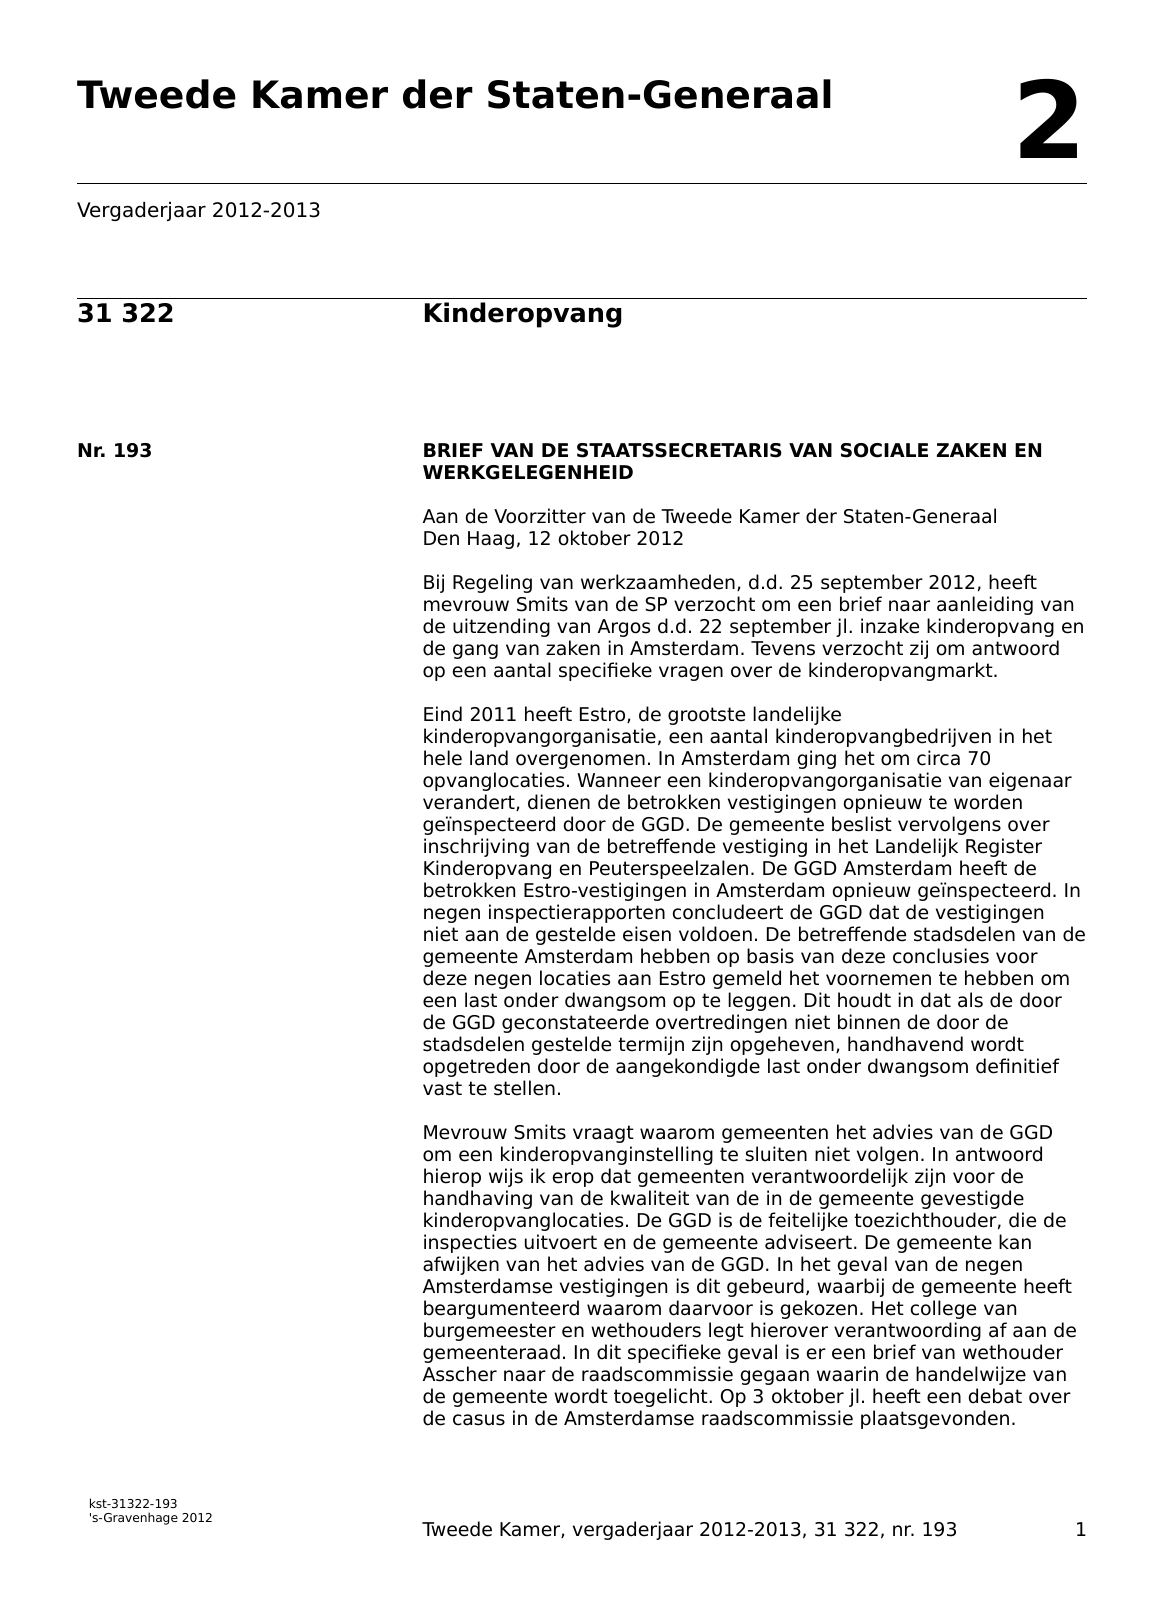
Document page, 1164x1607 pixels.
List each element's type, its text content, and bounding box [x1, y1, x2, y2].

text kst-31322-193 [88, 1497, 323, 1511]
text Eind 2011 heeft Estro, de grootste landelijke kinderopvangorganisatie, een aantal kinderopvangbedrijven in het hele land overgenomen. In Amsterdam ging het om circa 70 opvanglocaties. Wanneer een kinderopvangorganisatie van eigenaar verandert, dienen de betrokken vestigingen opnieuw te worden geïnspecteerd door de GGD. De gemeente beslist vervolgens over inschrijving van de betreffende vestiging in het Landelijk Register Kinderopvang en Peuterspeelzalen. De GGD Amsterdam heeft de betrokken Estro-vestigingen in Amsterdam opnieuw geïnspecteerd. In negen inspectierapporten concludeert de GGD dat de vestigingen niet aan de gestelde eisen voldoen. De betreffende stadsdelen van de gemeente Amsterdam hebben op basis van deze conclusies voor deze negen locaties aan Estro gemeld het voornemen te hebben om een last onder dwangsom op te leggen. Dit houdt in dat als de door de GGD geconstateerde overtredingen niet binnen de door de stadsdelen gestelde termijn zijn opgeheven, handhavend wordt opgetreden door de aangekondigde last onder dwangsom definitief vast te stellen. [422, 704, 1087, 1100]
text Bij Regeling van werkzaamheden, d.d. 25 september 2012, heeft mevrouw Smits van de SP verzocht om een brief naar aanleiding van de uitzending van Argos d.d. 22 september jl. inzake kinderopvang en de gang van zaken in Amsterdam. Tevens verzocht zij om antwoord op een aantal specifieke vragen over de kinderopvangmarkt. [422, 572, 1087, 682]
text Mevrouw Smits vraagt waarom gemeenten het advies van de GGD om een kinderopvanginstelling te sluiten niet volgen. In antwoord hierop wijs ik erop dat gemeenten verantwoordelijk zijn voor de handhaving van de kwaliteit van de in de gemeente gevestigde kinderopvanglocaties. De GGD is de feitelijke toezichthouder, die de inspecties uitvoert en de gemeente adviseert. De gemeente kan afwijken van het advies van de GGD. In het geval van de negen Amsterdamse vestigingen is dit gebeurd, waarbij de gemeente heeft beargumenteerd waarom daarvoor is gekozen. Het college van burgemeester en wethouders legt hierover verantwoording af aan de gemeenteraad. In dit specifieke geval is er een brief van wethouder Asscher naar de raadscommissie gegaan waarin de handelwijze van de gemeente wordt toegelicht. Op 3 oktober jl. heeft een debat over de casus in de Amsterdamse raadscommissie plaatsgevonden. [422, 1122, 1087, 1429]
table_header 2 [886, 59, 1087, 183]
text Den Haag, 12 oktober 2012 [422, 528, 1087, 550]
subtitle Nr. 193 BRIEF VAN DE STAATSSECRETARIS VAN SOCIALE ZAKEN EN WERKGELEGENHEID [77, 440, 1087, 484]
subtitle 31 322 Kinderopvang [77, 299, 1087, 329]
text 's-Gravenhage 2012 [88, 1511, 323, 1525]
text Aan de Voorzitter van de Tweede Kamer der Staten-Generaal [422, 506, 1087, 528]
table_header Tweede Kamer der Staten-Generaal [77, 59, 886, 183]
table_cell Vergaderjaar 2012-2013 [77, 184, 1087, 298]
